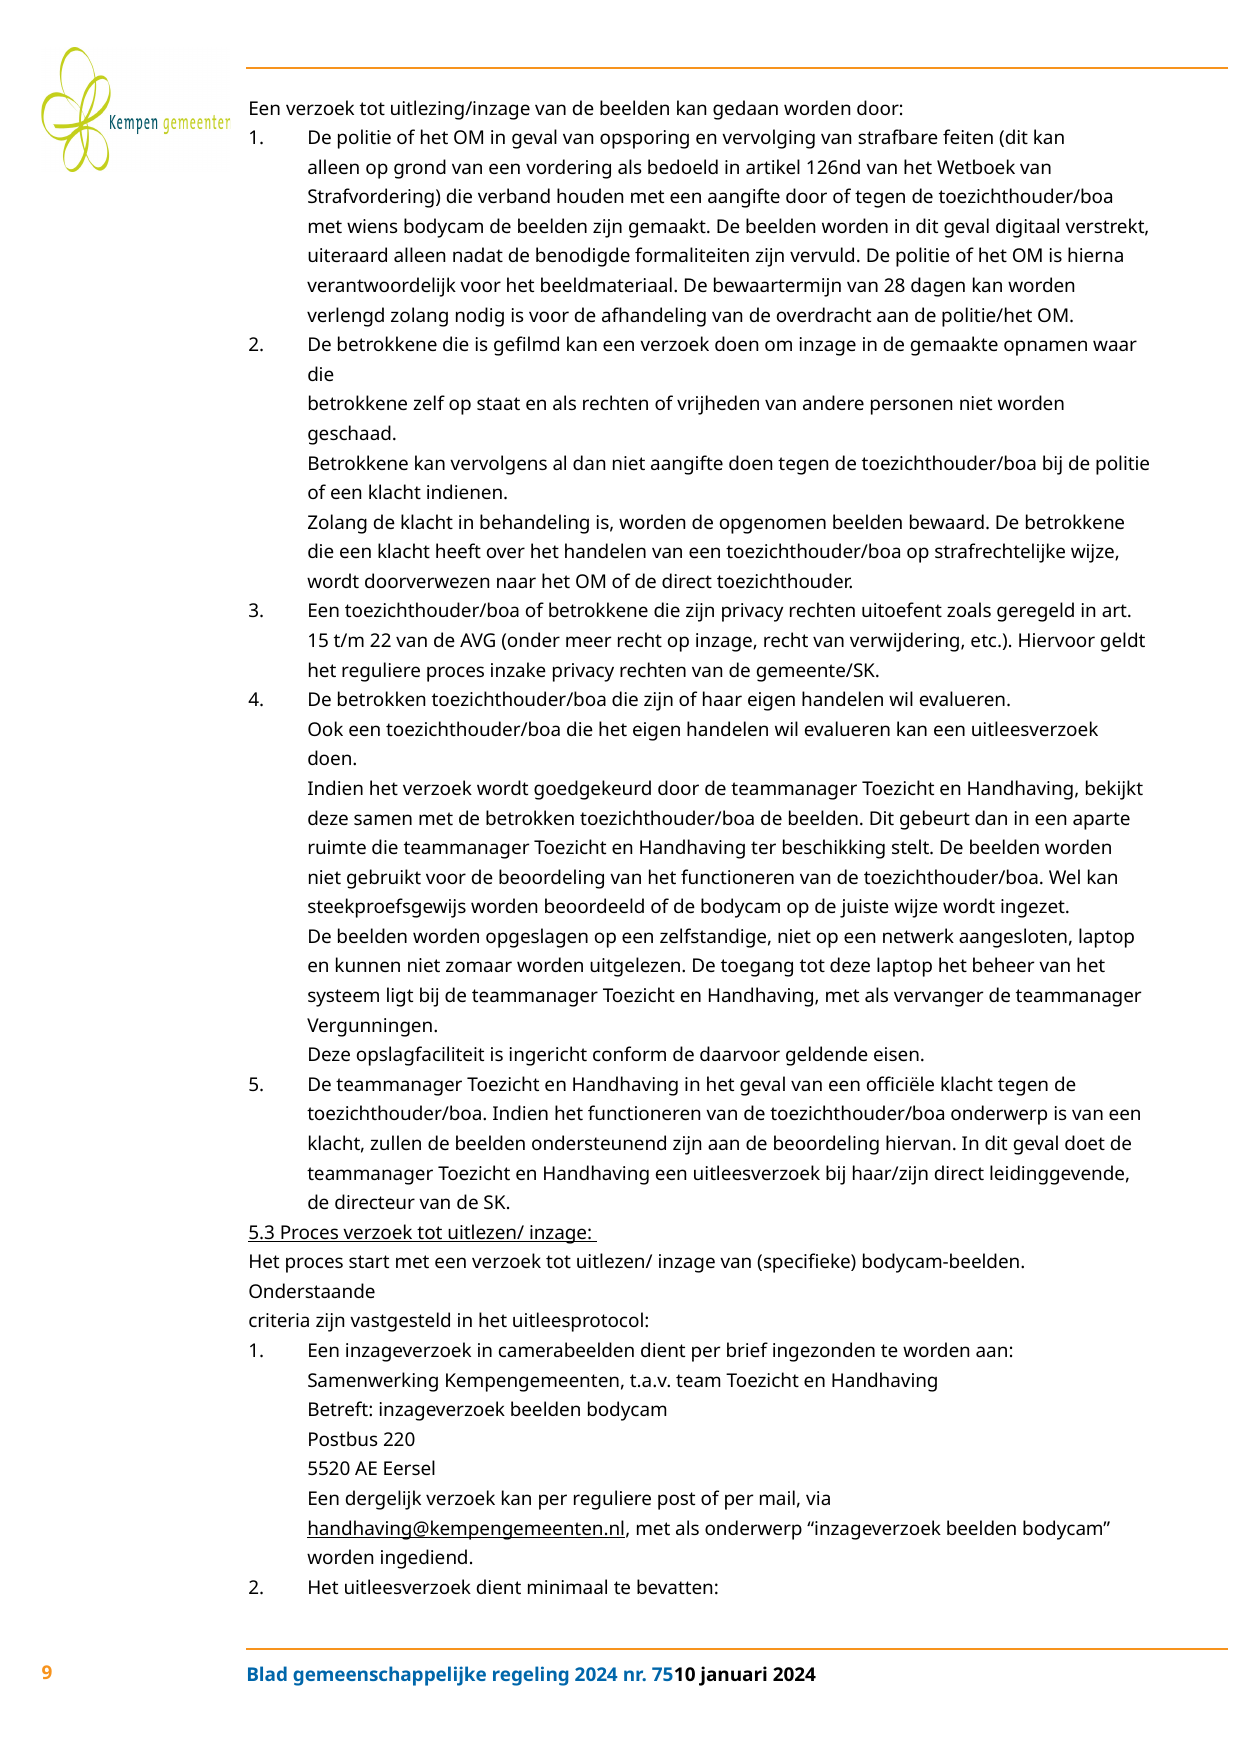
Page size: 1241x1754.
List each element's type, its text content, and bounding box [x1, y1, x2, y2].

list betrokkene zelf op staat en als rechten of vrijheden van andere personen niet worden geschaad. [248, 391, 1152, 446]
text Een verzoek tot uitlezing/inzage van de beelden kan gedaan worden door: [248, 95, 1152, 121]
list De beelden worden opgeslagen op een zelfstandige, niet op een netwerk aangesloten, laptop en kunnen niet zomaar worden uitgelezen. De toegang tot deze laptop het beheer van het systeem ligt bij de teammanager Toezicht en Handhaving, met als vervanger de teammanager Vergunningen. [248, 923, 1152, 1038]
list alleen op grond van een vordering als bedoeld in artikel 126nd van het Wetboek van Strafvordering) die verband houden met een aangifte door of tegen de toezichthouder/boa met wiens bodycam de beelden zijn gemaakt. De beelden worden in dit geval digitaal verstrekt, uiteraard alleen nadat de benodigde formaliteiten zijn vervuld. De politie of het OM is hierna verantwoordelijk voor het beeldmateriaal. De bewaartermijn van 28 dagen kan worden verlengd zolang nodig is voor de afhandeling van de overdracht aan de politie/het OM. [248, 154, 1152, 328]
list De betrokken toezichthouder/boa die zijn of haar eigen handelen wil evalueren. [248, 686, 1152, 712]
text criteria zijn vastgesteld in het uitleesprotocol: [248, 1308, 1152, 1333]
list Betrokkene kan vervolgens al dan niet aangifte doen tegen de toezichthouder/boa bij de politie of een klacht indienen. [248, 450, 1152, 505]
list Samenwerking Kempengemeenten, t.a.v. team Toezicht en Handhaving [248, 1367, 1152, 1393]
list 5520 AE Eersel [248, 1456, 1152, 1481]
list Een toezichthouder/boa of betrokkene die zijn privacy rechten uitoefent zoals geregeld in art. 15 t/m 22 van de AVG (onder meer recht op inzage, recht van verwijdering, etc.). Hiervoor geldt het reguliere proces inzake privacy rechten van de gemeente/SK. [248, 598, 1152, 683]
list Betreft: inzageverzoek beelden bodycam [248, 1396, 1152, 1422]
text 5.3 Proces verzoek tot uitlezen/ inzage: [248, 1219, 1152, 1245]
list Het uitleesverzoek dient minimaal te bevatten: [248, 1574, 1152, 1600]
list Ook een toezichthouder/boa die het eigen handelen wil evalueren kan een uitleesverzoek doen. [248, 716, 1152, 771]
list Zolang de klacht in behandeling is, worden de opgenomen beelden bewaard. De betrokkene die een klacht heeft over het handelen van een toezichthouder/boa op strafrechtelijke wijze, wordt doorverwezen naar het OM of de direct toezichthouder. [248, 509, 1152, 594]
list Postbus 220 [248, 1426, 1152, 1452]
list De politie of het OM in geval van opsporing en vervolging van strafbare feiten (dit kan [248, 124, 1152, 150]
list De teammanager Toezicht en Handhaving in het geval van een officiële klacht tegen de toezichthouder/boa. Indien het functioneren van de toezichthouder/boa onderwerp is van een klacht, zullen de beelden ondersteunend zijn aan de beoordeling hiervan. In dit geval doet de teammanager Toezicht en Handhaving een uitleesverzoek bij haar/zijn direct leidinggevende, de directeur van de SK. [248, 1071, 1152, 1215]
text Het proces start met een verzoek tot uitlezen/ inzage van (specifieke) bodycam-beelden. Onderstaande [248, 1248, 1152, 1304]
picture [41, 47, 231, 172]
list Een inzageverzoek in camerabeelden dient per brief ingezonden te worden aan: [248, 1337, 1152, 1363]
list De betrokkene die is gefilmd kan een verzoek doen om inzage in de gemaakte opnamen waar die [248, 331, 1152, 387]
list Deze opslagfaciliteit is ingericht conform de daarvoor geldende eisen. [248, 1041, 1152, 1067]
list Indien het verzoek wordt goedgekeurd door de teammanager Toezicht en Handhaving, bekijkt deze samen met de betrokken toezichthouder/boa de beelden. Dit gebeurt dan in een aparte ruimte die teammanager Toezicht en Handhaving ter beschikking stelt. De beelden worden niet gebruikt voor de beoordeling van het functioneren van de toezichthouder/boa. Wel kan steekproefsgewijs worden beoordeeld of de bodycam op de juiste wijze wordt ingezet. [248, 775, 1152, 919]
list Een dergelijk verzoek kan per reguliere post of per mail, via handhaving@kempengemeenten.nl, met als onderwerp “inzageverzoek beelden bodycam” worden ingediend. [248, 1485, 1152, 1570]
